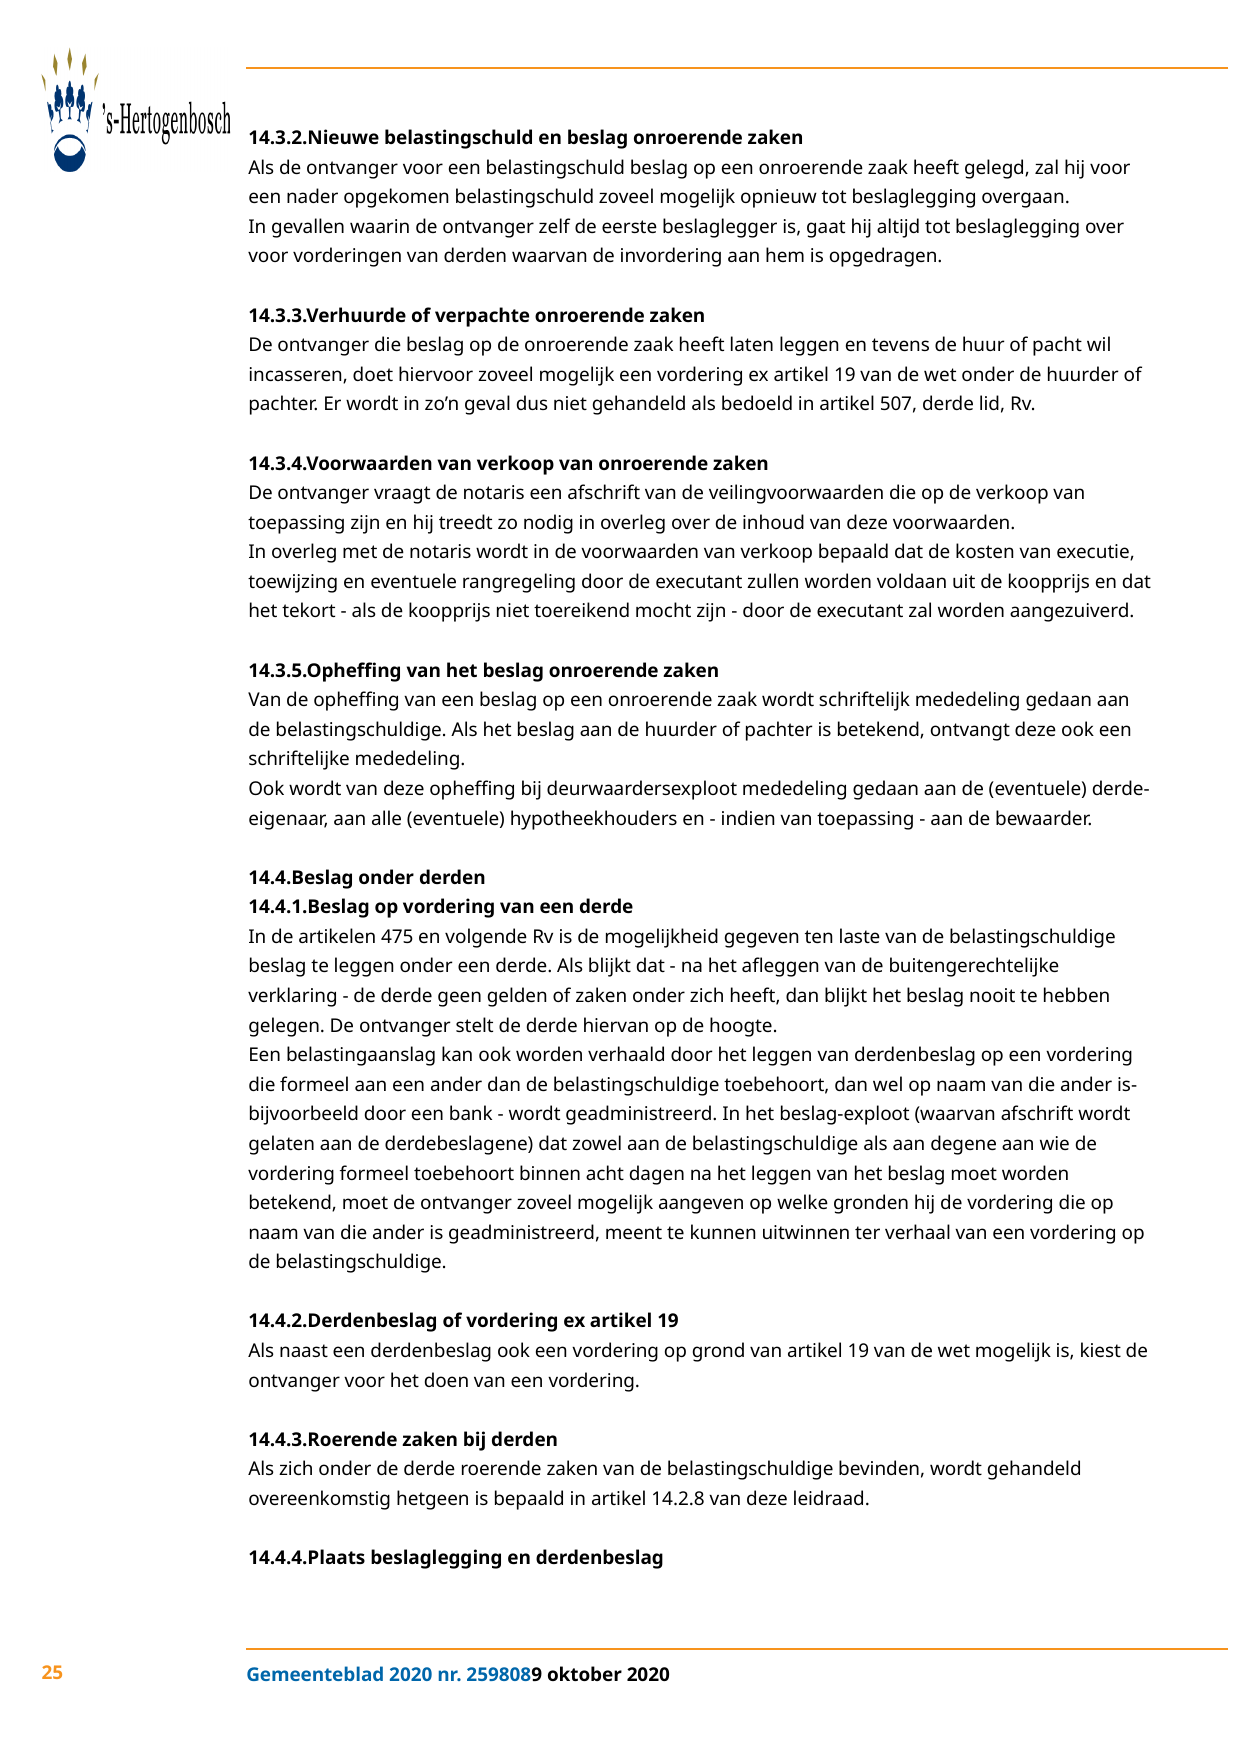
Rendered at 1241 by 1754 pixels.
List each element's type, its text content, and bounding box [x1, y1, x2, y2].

text Als de ontvanger voor een belastingschuld beslag op een onroerende zaak heeft gelegd, zal hij voor een nader opgekomen belastingschuld zoveel mogelijk opnieuw tot beslaglegging overgaan. [248, 154, 1152, 209]
text In de artikelen 475 en volgende Rv is de mogelijkheid gegeven ten laste van de belastingschuldige beslag te leggen onder een derde. Als blijkt dat - na het afleggen van de buitengerechtelijke verklaring - de derde geen gelden of zaken onder zich heeft, dan blijkt het beslag nooit te hebben gelegen. De ontvanger stelt de derde hiervan op de hoogte. [248, 923, 1152, 1038]
text 14.3.3.Verhuurde of verpachte onroerende zaken [248, 302, 1152, 328]
text 14.3.2.Nieuwe belastingschuld en beslag onroerende zaken [248, 124, 1152, 150]
text 14.3.5.Opheffing van het beslag onroerende zaken [248, 657, 1152, 683]
text Als zich onder de derde roerende zaken van de belastingschuldige bevinden, wordt gehandeld overeenkomstig hetgeen is bepaald in artikel 14.2.8 van deze leidraad. [248, 1456, 1152, 1511]
text 14.4.4.Plaats beslaglegging en derdenbeslag [248, 1544, 1152, 1570]
text 14.4.1.Beslag op vordering van een derde [248, 893, 1152, 919]
text Van de opheffing van een beslag op een onroerende zaak wordt schriftelijk mededeling gedaan aan de belastingschuldige. Als het beslag aan de huurder of pachter is betekend, ontvangt deze ook een schriftelijke mededeling. [248, 686, 1152, 771]
text Een belastingaanslag kan ook worden verhaald door het leggen van derdenbeslag op een vordering die formeel aan een ander dan de belastingschuldige toebehoort, dan wel op naam van die ander is- bijvoorbeeld door een bank - wordt geadministreerd. In het beslag-exploot (waarvan afschrift wordt gelaten aan de derdebeslagene) dat zowel aan de belastingschuldige als aan degene aan wie de vordering formeel toebehoort binnen acht dagen na het leggen van het beslag moet worden betekend, moet de ontvanger zoveel mogelijk aangeven op welke gronden hij de vordering die op naam van die ander is geadministreerd, meent te kunnen uitwinnen ter verhaal van een vordering op de belastingschuldige. [248, 1041, 1152, 1274]
text 14.3.4.Voorwaarden van verkoop van onroerende zaken [248, 450, 1152, 476]
text Als naast een derdenbeslag ook een vordering op grond van artikel 19 van de wet mogelijk is, kiest de ontvanger voor het doen van een vordering. [248, 1337, 1152, 1393]
text In overleg met de notaris wordt in de voorwaarden van verkoop bepaald dat de kosten van executie, toewijzing en eventuele rangregeling door de executant zullen worden voldaan uit de koopprijs en dat het tekort - als de koopprijs niet toereikend mocht zijn - door de executant zal worden aangezuiverd. [248, 538, 1152, 623]
text De ontvanger die beslag op de onroerende zaak heeft laten leggen en tevens de huur of pacht wil incasseren, doet hiervoor zoveel mogelijk een vordering ex artikel 19 van de wet onder de huurder of pachter. Er wordt in zo’n geval dus niet gehandeld als bedoeld in artikel 507, derde lid, Rv. [248, 331, 1152, 416]
text 14.4.2.Derdenbeslag of vordering ex artikel 19 [248, 1308, 1152, 1333]
text 14.4.3.Roerende zaken bij derden [248, 1426, 1152, 1452]
text De ontvanger vraagt de notaris een afschrift van de veilingvoorwaarden die op de verkoop van toepassing zijn en hij treedt zo nodig in overleg over de inhoud van deze voorwaarden. [248, 479, 1152, 535]
text In gevallen waarin de ontvanger zelf de eerste beslaglegger is, gaat hij altijd tot beslaglegging over voor vorderingen van derden waarvan de invordering aan hem is opgedragen. [248, 213, 1152, 268]
text 14.4.Beslag onder derden [248, 864, 1152, 890]
picture [41, 47, 231, 172]
text Ook wordt van deze opheffing bij deurwaardersexploot mededeling gedaan aan de (eventuele) derde-eigenaar, aan alle (eventuele) hypotheekhouders en - indien van toepassing - aan de bewaarder. [248, 775, 1152, 831]
